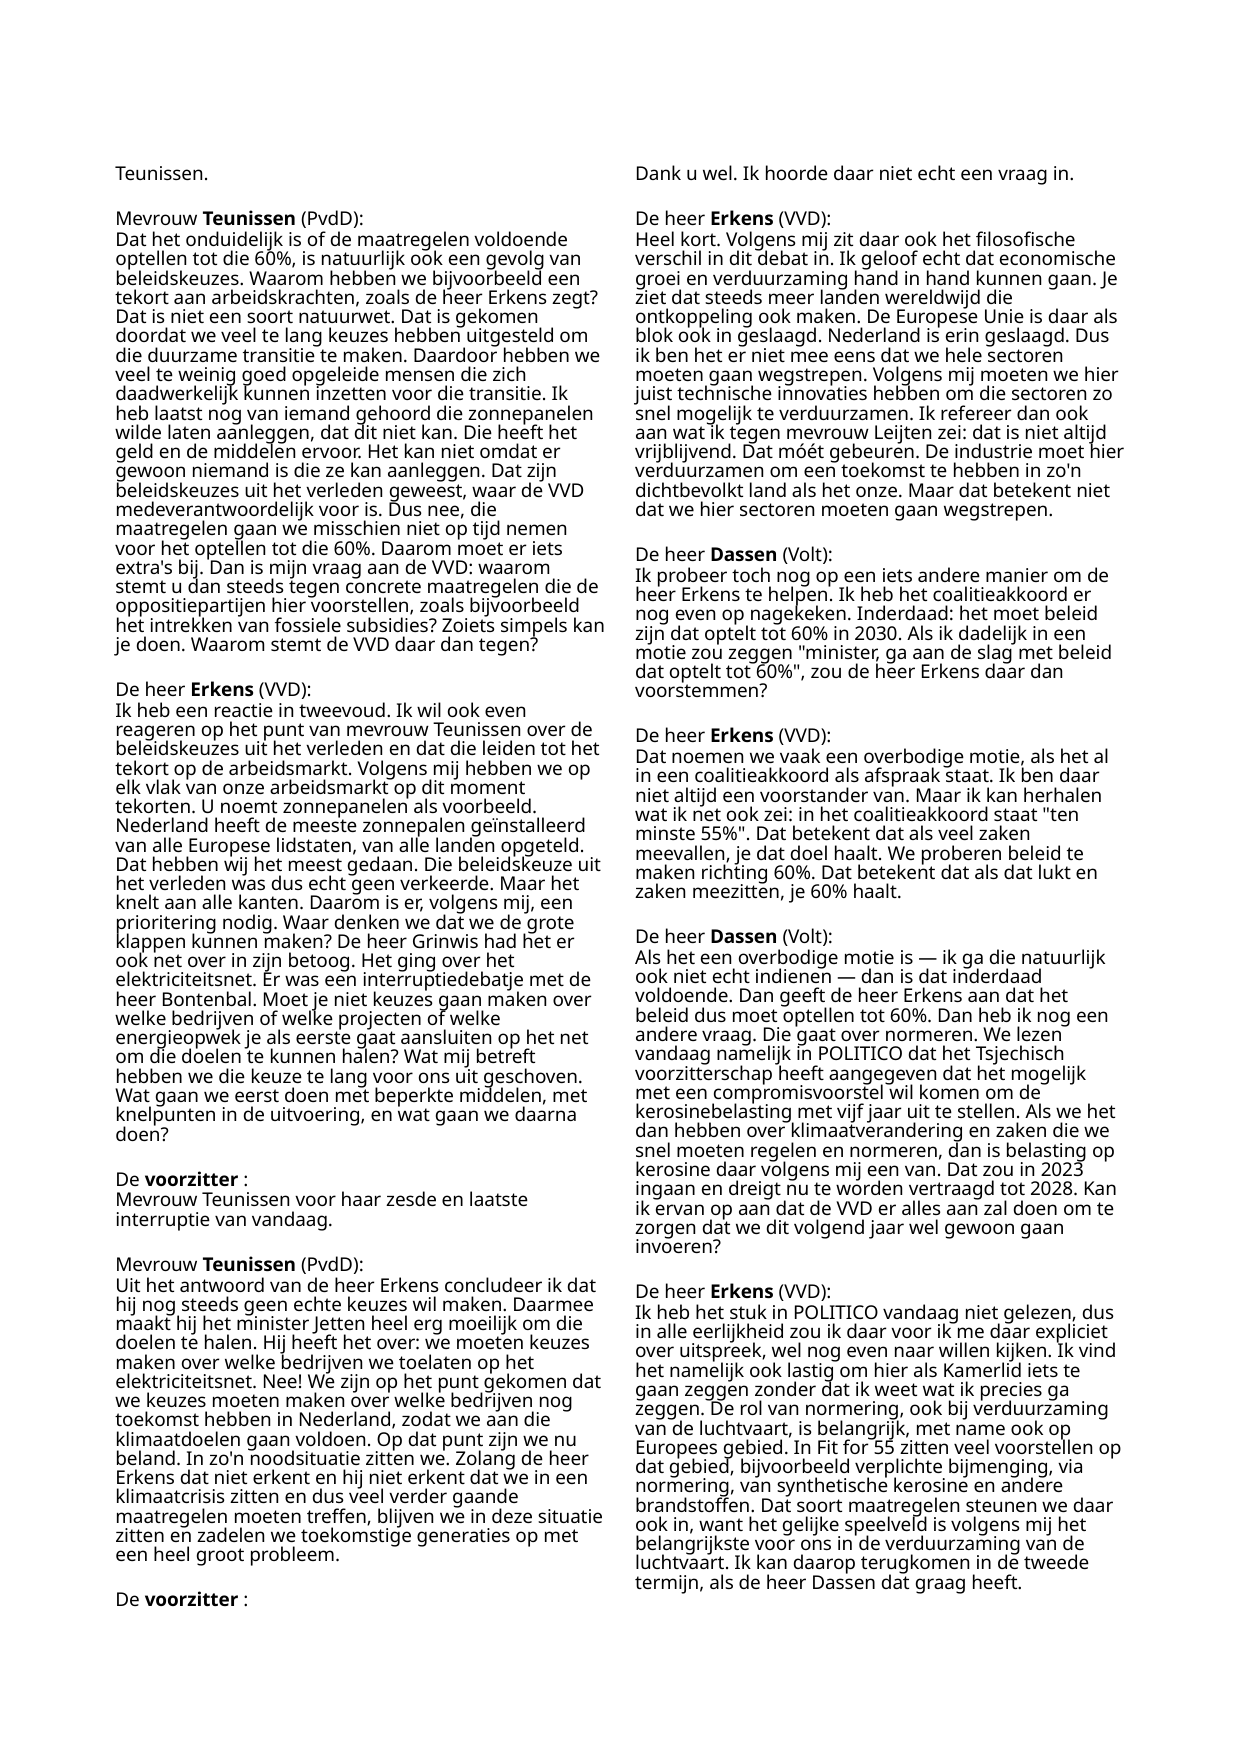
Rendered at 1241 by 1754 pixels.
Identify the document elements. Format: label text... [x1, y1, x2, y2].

text Dank u wel. Ik hoorde daar niet echt een vraag in. [635, 165, 1125, 184]
text De heer Erkens (VVD): [635, 1278, 1125, 1304]
text Ik heb het stuk in POLITICO vandaag niet gelezen, dus in alle eerlijkheid zou ik daar voor ik me daar expliciet over uitspreek, wel nog even naar willen kijken. Ik vind het namelijk ook lastig om hier als Kamerlid iets te gaan zeggen zonder dat ik weet wat ik precies ga zeggen. De rol van normering, ook bij verduurzaming van de luchtvaart, is belangrijk, met name ook op Europees gebied. In Fit for 55 zitten veel voorstellen op dat gebied, bijvoorbeeld verplichte bijmenging, via normering, van synthetische kerosine en andere brandstoffen. Dat soort maatregelen steunen we daar ook in, want het gelijke speelveld is volgens mij het belangrijkste voor ons in de verduurzaming van de luchtvaart. Ik kan daarop terugkomen in de tweede termijn, als de heer Dassen dat graag heeft. [635, 1304, 1125, 1593]
text De heer Erkens (VVD): [115, 676, 605, 702]
text Mevrouw Teunissen voor haar zesde en laatste interruptie van vandaag. [115, 1191, 605, 1230]
text Ik probeer toch nog op een iets andere manier om de heer Erkens te helpen. Ik heb het coalitieakkoord er nog even op nagekeken. Inderdaad: het moet beleid zijn dat optelt tot 60% in 2030. Als ik dadelijk in een motie zou zeggen "minister, ga aan de slag met beleid dat optelt tot 60%", zou de heer Erkens daar dan voorstemmen? [635, 567, 1125, 702]
text Dat het onduidelijk is of de maatregelen voldoende optellen tot die 60%, is natuurlijk ook een gevolg van beleidskeuzes. Waarom hebben we bijvoorbeeld een tekort aan arbeidskrachten, zoals de heer Erkens zegt? Dat is niet een soort natuurwet. Dat is gekomen doordat we veel te lang keuzes hebben uitgesteld om die duurzame transitie te maken. Daardoor hebben we veel te weinig goed opgeleide mensen die zich daadwerkelijk kunnen inzetten voor die transitie. Ik heb laatst nog van iemand gehoord die zonnepanelen wilde laten aanleggen, dat dit niet kan. Die heeft het geld en de middelen ervoor. Het kan niet omdat er gewoon niemand is die ze kan aanleggen. Dat zijn beleidskeuzes uit het verleden geweest, waar de VVD medeverantwoordelijk voor is. Dus nee, die maatregelen gaan we misschien niet op tijd nemen voor het optellen tot die 60%. Daarom moet er iets extra's bij. Dan is mijn vraag aan de VVD: waarom stemt u dan steeds tegen concrete maatregelen die de oppositiepartijen hier voorstellen, zoals bijvoorbeeld het intrekken van fossiele subsidies? Zoiets simpels kan je doen. Waarom stemt de VVD daar dan tegen? [115, 231, 605, 655]
text Mevrouw Teunissen (PvdD): [115, 205, 605, 231]
text Teunissen. [115, 165, 605, 184]
text De heer Erkens (VVD): [635, 722, 1125, 748]
text De heer Erkens (VVD): [635, 205, 1125, 231]
text De voorzitter : [115, 1166, 605, 1191]
text Als het een overbodige motie is — ik ga die natuurlijk ook niet echt indienen — dan is dat inderdaad voldoende. Dan geeft de heer Erkens aan dat het beleid dus moet optellen tot 60%. Dan heb ik nog een andere vraag. Die gaat over normeren. We lezen vandaag namelijk in POLITICO dat het Tsjechisch voorzitterschap heeft aangegeven dat het mogelijk met een compromisvoorstel wil komen om de kerosinebelasting met vijf jaar uit te stellen. Als we het dan hebben over klimaatverandering en zaken die we snel moeten regelen en normeren, dan is belasting op kerosine daar volgens mij een van. Dat zou in 2023 ingaan en dreigt nu te worden vertraagd tot 2028. Kan ik ervan op aan dat de VVD er alles aan zal doen om te zorgen dat we dit volgend jaar wel gewoon gaan invoeren? [635, 949, 1125, 1257]
text Mevrouw Teunissen (PvdD): [115, 1251, 605, 1277]
text Heel kort. Volgens mij zit daar ook het filosofische verschil in dit debat in. Ik geloof echt dat economische groei en verduurzaming hand in hand kunnen gaan. Je ziet dat steeds meer landen wereldwijd die ontkoppeling ook maken. De Europese Unie is daar als blok ook in geslaagd. Nederland is erin geslaagd. Dus ik ben het er niet mee eens dat we hele sectoren moeten gaan wegstrepen. Volgens mij moeten we hier juist technische innovaties hebben om die sectoren zo snel mogelijk te verduurzamen. Ik refereer dan ook aan wat ik tegen mevrouw Leijten zei: dat is niet altijd vrijblijvend. Dat móét gebeuren. De industrie moet hier verduurzamen om een toekomst te hebben in zo'n dichtbevolkt land als het onze. Maar dat betekent niet dat we hier sectoren moeten gaan wegstrepen. [635, 231, 1125, 520]
text De heer Dassen (Volt): [635, 541, 1125, 567]
text De heer Dassen (Volt): [635, 923, 1125, 949]
text De voorzitter : [115, 1586, 605, 1612]
text Dat noemen we vaak een overbodige motie, als het al in een coalitieakkoord als afspraak staat. Ik ben daar niet altijd een voorstander van. Maar ik kan herhalen wat ik net ook zei: in het coalitieakkoord staat "ten minste 55%". Dat betekent dat als veel zaken meevallen, je dat doel haalt. We proberen beleid te maken richting 60%. Dat betekent dat als dat lukt en zaken meezitten, je 60% haalt. [635, 748, 1125, 902]
text Ik heb een reactie in tweevoud. Ik wil ook even reageren op het punt van mevrouw Teunissen over de beleidskeuzes uit het verleden en dat die leiden tot het tekort op de arbeidsmarkt. Volgens mij hebben we op elk vlak van onze arbeidsmarkt op dit moment tekorten. U noemt zonnepanelen als voorbeeld. Nederland heeft de meeste zonnepalen geïnstalleerd van alle Europese lidstaten, van alle landen opgeteld. Dat hebben wij het meest gedaan. Die beleidskeuze uit het verleden was dus echt geen verkeerde. Maar het knelt aan alle kanten. Daarom is er, volgens mij, een prioritering nodig. Waar denken we dat we de grote klappen kunnen maken? De heer Grinwis had het er ook net over in zijn betoog. Het ging over het elektriciteitsnet. Er was een interruptiedebatje met de heer Bontenbal. Moet je niet keuzes gaan maken over welke bedrijven of welke projecten of welke energieopwek je als eerste gaat aansluiten op het net om die doelen te kunnen halen? Wat mij betreft hebben we die keuze te lang voor ons uit geschoven. Wat gaan we eerst doen met beperkte middelen, met knelpunten in de uitvoering, en wat gaan we daarna doen? [115, 702, 605, 1145]
text Uit het antwoord van de heer Erkens concludeer ik dat hij nog steeds geen echte keuzes wil maken. Daarmee maakt hij het minister Jetten heel erg moeilijk om die doelen te halen. Hij heeft het over: we moeten keuzes maken over welke bedrijven we toelaten op het elektriciteitsnet. Nee! We zijn op het punt gekomen dat we keuzes moeten maken over welke bedrijven nog toekomst hebben in Nederland, zodat we aan die klimaatdoelen gaan voldoen. Op dat punt zijn we nu beland. In zo'n noodsituatie zitten we. Zolang de heer Erkens dat niet erkent en hij niet erkent dat we in een klimaatcrisis zitten en dus veel verder gaande maatregelen moeten treffen, blijven we in deze situatie zitten en zadelen we toekomstige generaties op met een heel groot probleem. [115, 1277, 605, 1566]
